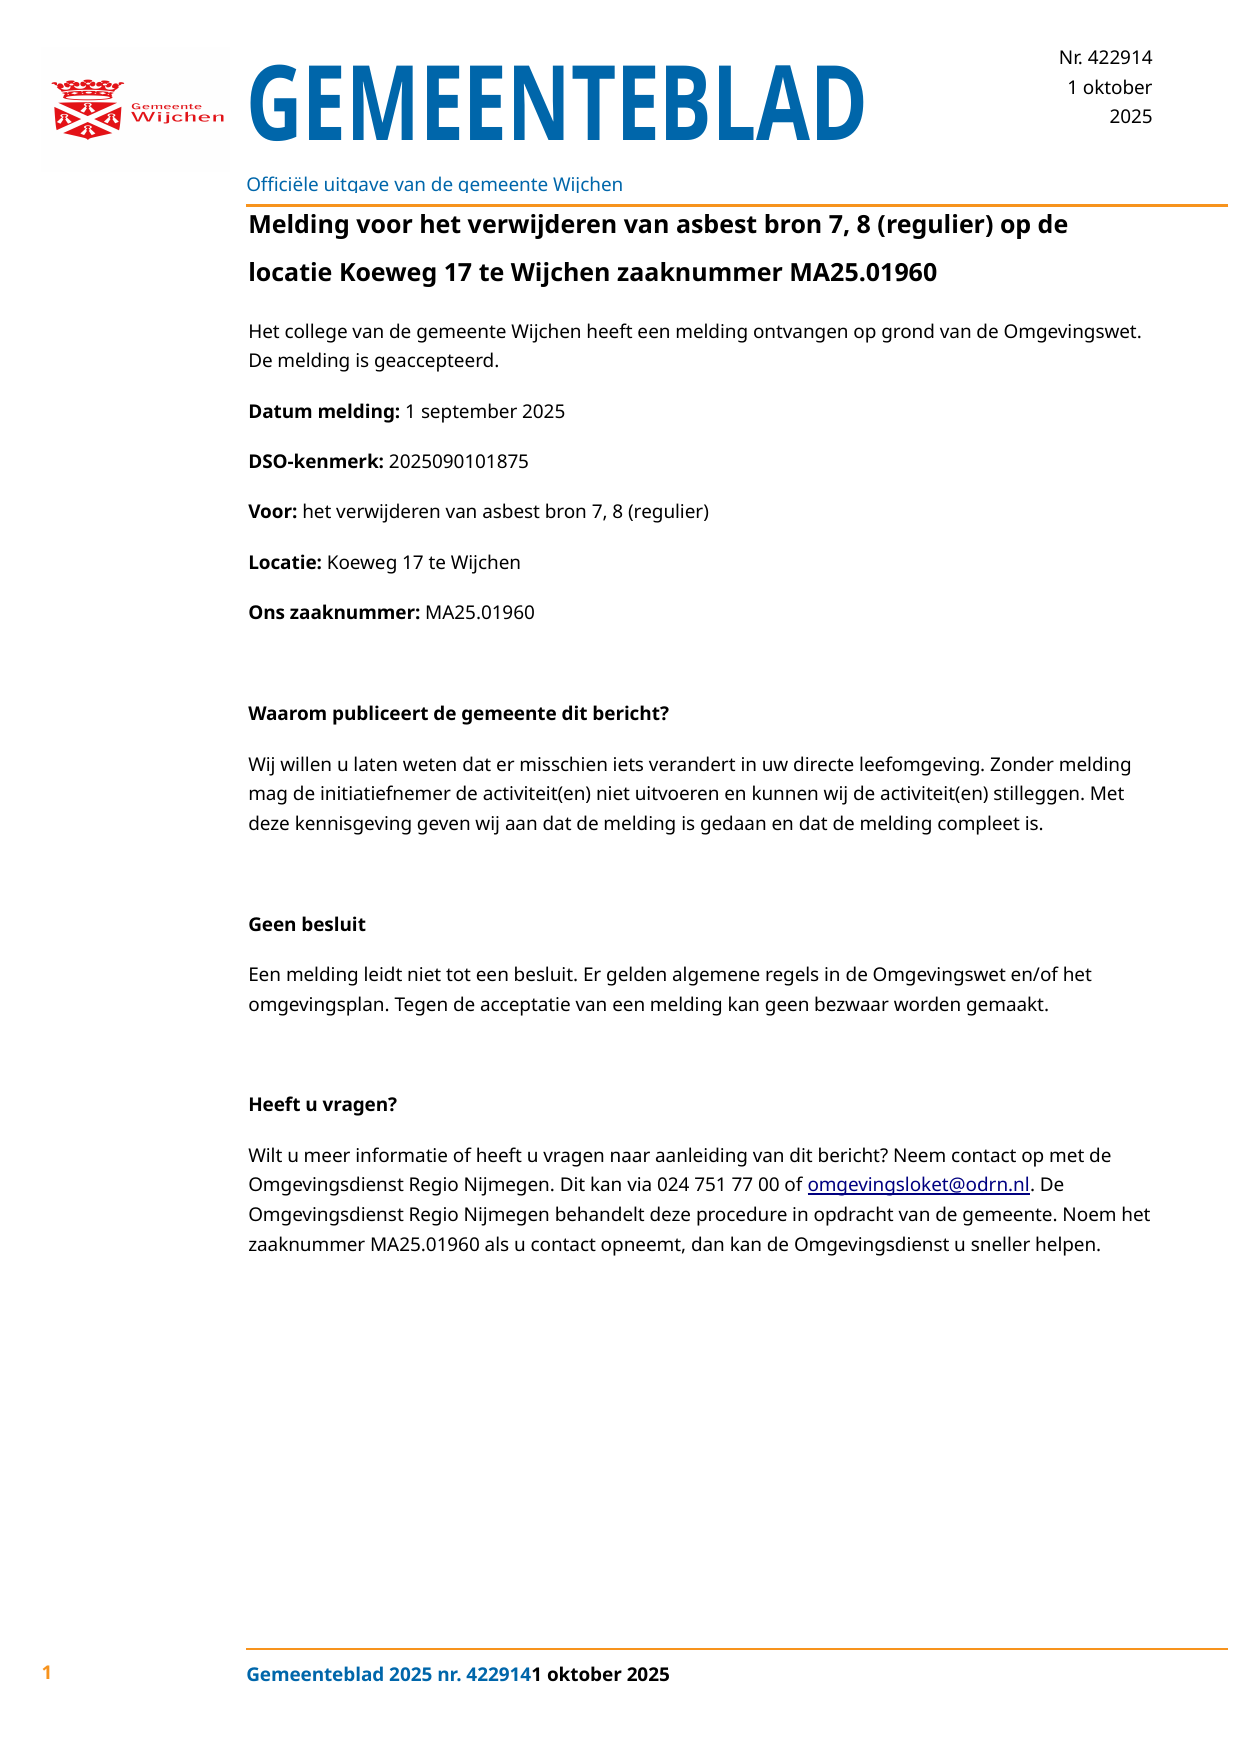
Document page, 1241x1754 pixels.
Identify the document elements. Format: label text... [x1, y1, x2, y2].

text Wij willen u laten weten dat er misschien iets verandert in uw directe leefomgeving. Zonder melding mag de initiatiefnemer de activiteit(en) niet uitvoeren en kunnen wij de activiteit(en) stilleggen. Met deze kennisgeving geven wij aan dat de melding is gedaan en dat de melding compleet is. [248, 751, 1152, 836]
text Ons zaaknummer: MA25.01960 [248, 599, 1152, 625]
text Het college van de gemeente Wijchen heeft een melding ontvangen op grond van de Omgevingswet. De melding is geaccepteerd. [248, 318, 1152, 373]
text Geen besluit [248, 911, 1152, 937]
text Voor: het verwijderen van asbest bron 7, 8 (regulier) [248, 499, 1152, 524]
text Een melding leidt niet tot een besluit. Er gelden algemene regels in de Omgevingswet en/of het omgevingsplan. Tegen de acceptatie van een melding kan geen bezwaar worden gemaakt. [248, 961, 1152, 1017]
text Waarom publiceert de gemeente dit bericht? [248, 700, 1152, 726]
text DSO-kenmerk: 2025090101875 [248, 448, 1152, 474]
text Heeft u vragen? [248, 1092, 1152, 1117]
text Melding voor het verwijderen van asbest bron 7, 8 (regulier) op de locatie Koeweg 17 te Wijchen zaaknummer MA25.01960 [248, 207, 1152, 288]
text Wilt u meer informatie of heeft u vragen naar aanleiding van dit bericht? Neem contact op met de Omgevingsdienst Regio Nijmegen. Dit kan via 024 751 77 00 of omgevingsloket@odrn.nl. De Omgevingsdienst Regio Nijmegen behandelt deze procedure in opdracht van de gemeente. Noem het zaaknummer MA25.01960 als u contact opneemt, dan kan de Omgevingsdienst u sneller helpen. [248, 1142, 1152, 1257]
picture [41, 47, 231, 172]
text Datum melding: 1 september 2025 [248, 398, 1152, 424]
text Locatie: Koeweg 17 te Wijchen [248, 549, 1152, 575]
